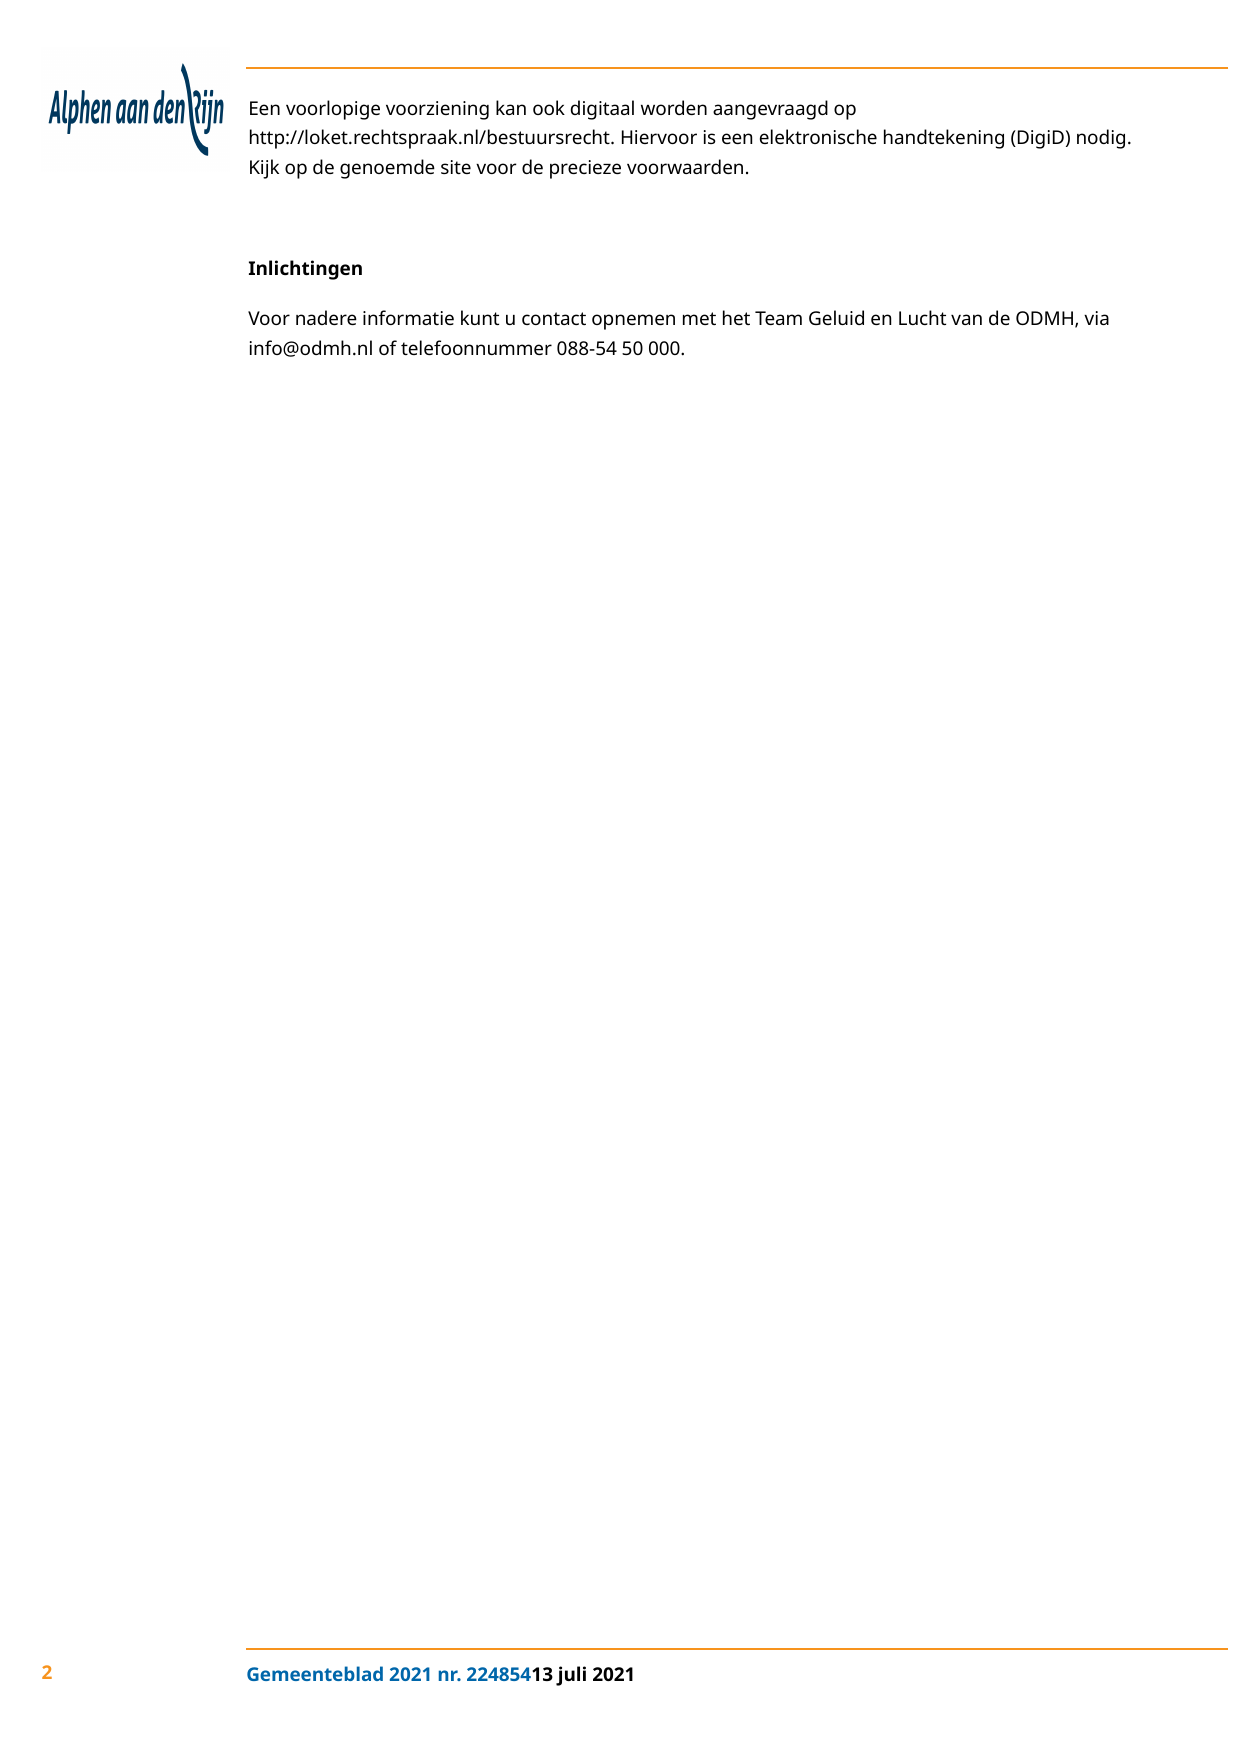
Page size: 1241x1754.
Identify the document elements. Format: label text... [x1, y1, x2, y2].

picture [41, 47, 231, 172]
text Een voorlopige voorziening kan ook digitaal worden aangevraagd op http://loket.rechtspraak.nl/bestuursrecht. Hiervoor is een elektronische handtekening (DigiD) nodig. Kijk op de genoemde site voor de precieze voorwaarden. [248, 95, 1152, 180]
text Inlichtingen [248, 255, 1152, 281]
text Voor nadere informatie kunt u contact opnemen met het Team Geluid en Lucht van de ODMH, via info@odmh.nl of telefoonnummer 088-54 50 000. [248, 305, 1152, 361]
